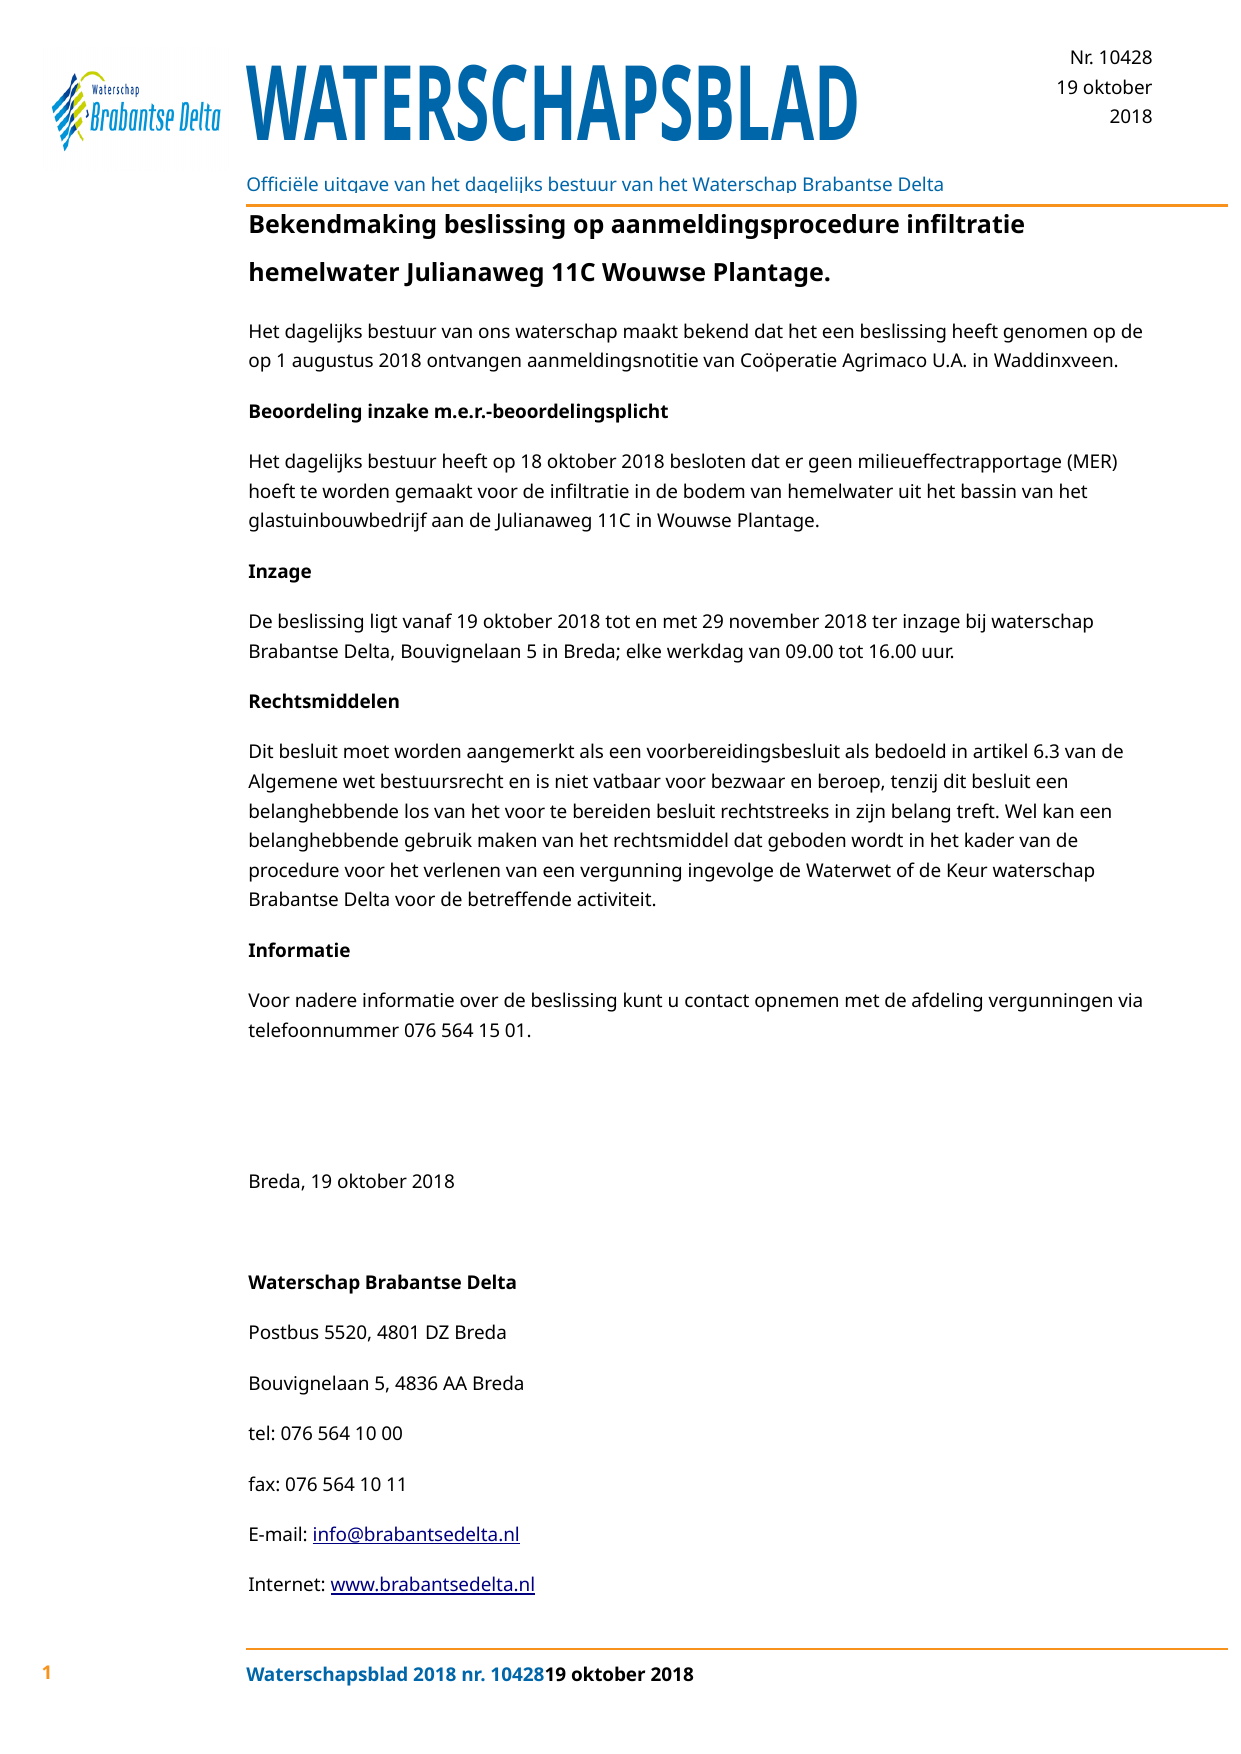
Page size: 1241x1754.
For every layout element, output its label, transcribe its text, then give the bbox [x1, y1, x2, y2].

text fax: 076 564 10 11 [248, 1471, 1152, 1497]
text Dit besluit moet worden aangemerkt als een voorbereidingsbesluit als bedoeld in artikel 6.3 van de Algemene wet bestuursrecht en is niet vatbaar voor bezwaar en beroep, tenzij dit besluit een belanghebbende los van het voor te bereiden besluit rechtstreeks in zijn belang treft. Wel kan een belanghebbende gebruik maken van het rechtsmiddel dat geboden wordt in het kader van de procedure voor het verlenen van een vergunning ingevolge de Waterwet of de Keur waterschap Brabantse Delta voor de betreffende activiteit. [248, 739, 1152, 912]
picture [41, 47, 231, 172]
text tel: 076 564 10 00 [248, 1420, 1152, 1446]
text Het dagelijks bestuur heeft op 18 oktober 2018 besloten dat er geen milieueffectrapportage (MER) hoeft te worden gemaakt voor de infiltratie in de bodem van hemelwater uit het bassin van het glastuinbouwbedrijf aan de Julianaweg 11C in Wouwse Plantage. [248, 448, 1152, 533]
text Voor nadere informatie over de beslissing kunt u contact opnemen met de afdeling vergunningen via telefoonnummer 076 564 15 01. [248, 987, 1152, 1043]
text Breda, 19 oktober 2018 [248, 1168, 1152, 1194]
text Rechtsmiddelen [248, 688, 1152, 714]
text Bekendmaking beslissing op aanmeldingsprocedure infiltratie hemelwater Julianaweg 11C Wouwse Plantage. [248, 207, 1152, 288]
text E-mail: info@brabantsedelta.nl [248, 1521, 1152, 1547]
text Beoordeling inzake m.e.r.-beoordelingsplicht [248, 398, 1152, 424]
text De beslissing ligt vanaf 19 oktober 2018 tot en met 29 november 2018 ter inzage bij waterschap Brabantse Delta, Bouvignelaan 5 in Breda; elke werkdag van 09.00 tot 16.00 uur. [248, 608, 1152, 664]
text Internet: www.brabantsedelta.nl [248, 1572, 1152, 1597]
text Postbus 5520, 4801 DZ Breda [248, 1319, 1152, 1345]
text Waterschap Brabantse Delta [248, 1269, 1152, 1295]
text Het dagelijks bestuur van ons waterschap maakt bekend dat het een beslissing heeft genomen op de op 1 augustus 2018 ontvangen aanmeldingsnotitie van Coöperatie Agrimaco U.A. in Waddinxveen. [248, 318, 1152, 373]
text Inzage [248, 558, 1152, 584]
text Informatie [248, 937, 1152, 963]
text Bouvignelaan 5, 4836 AA Breda [248, 1370, 1152, 1396]
